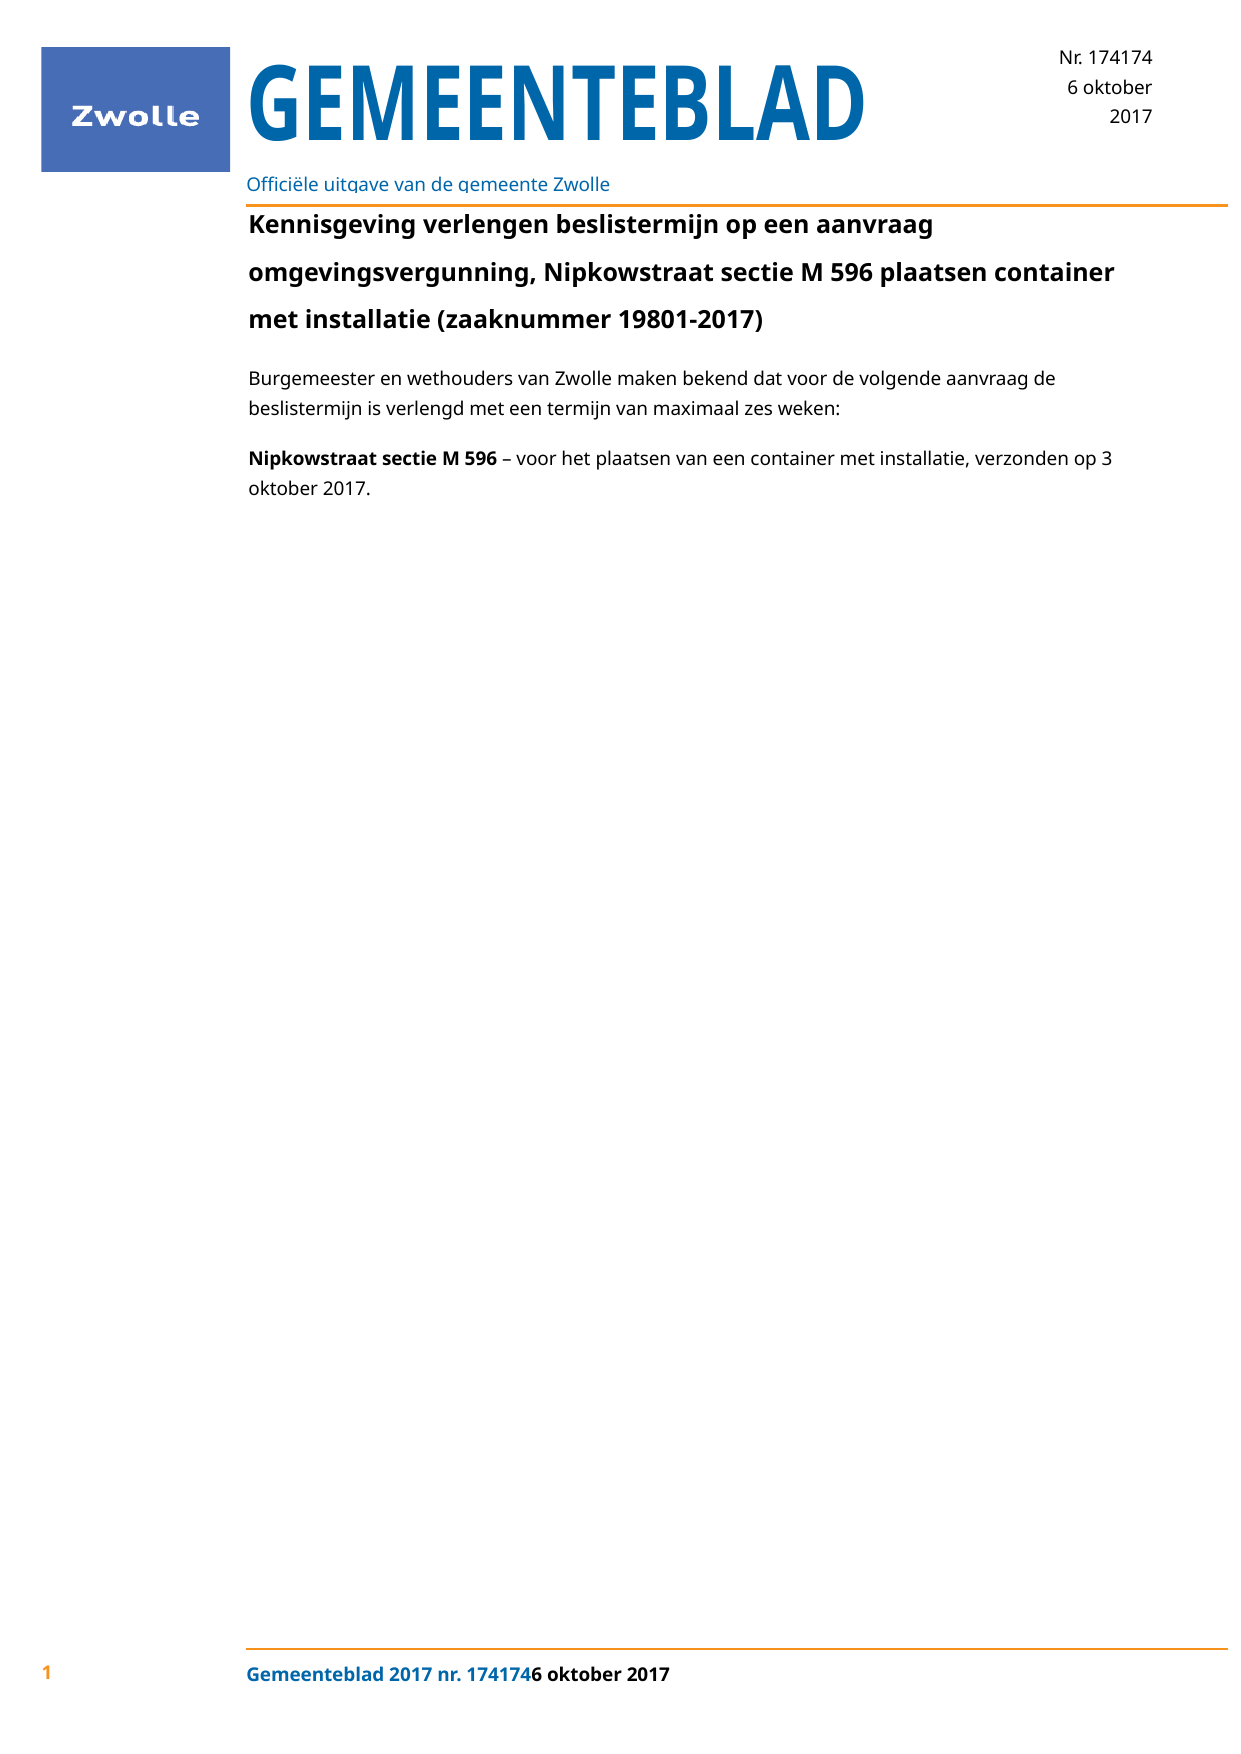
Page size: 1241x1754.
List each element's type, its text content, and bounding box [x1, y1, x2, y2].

text Nipkowstraat sectie M 596 – voor het plaatsen van een container met installatie, verzonden op 3 oktober 2017. [248, 446, 1152, 501]
picture [41, 47, 231, 172]
text Kennisgeving verlengen beslistermijn op een aanvraag omgevingsvergunning, Nipkowstraat sectie M 596 plaatsen container met installatie (zaaknummer 19801-2017) [248, 207, 1152, 336]
text Burgemeester en wethouders van Zwolle maken bekend dat voor de volgende aanvraag de beslistermijn is verlengd met een termijn van maximaal zes weken: [248, 366, 1152, 421]
